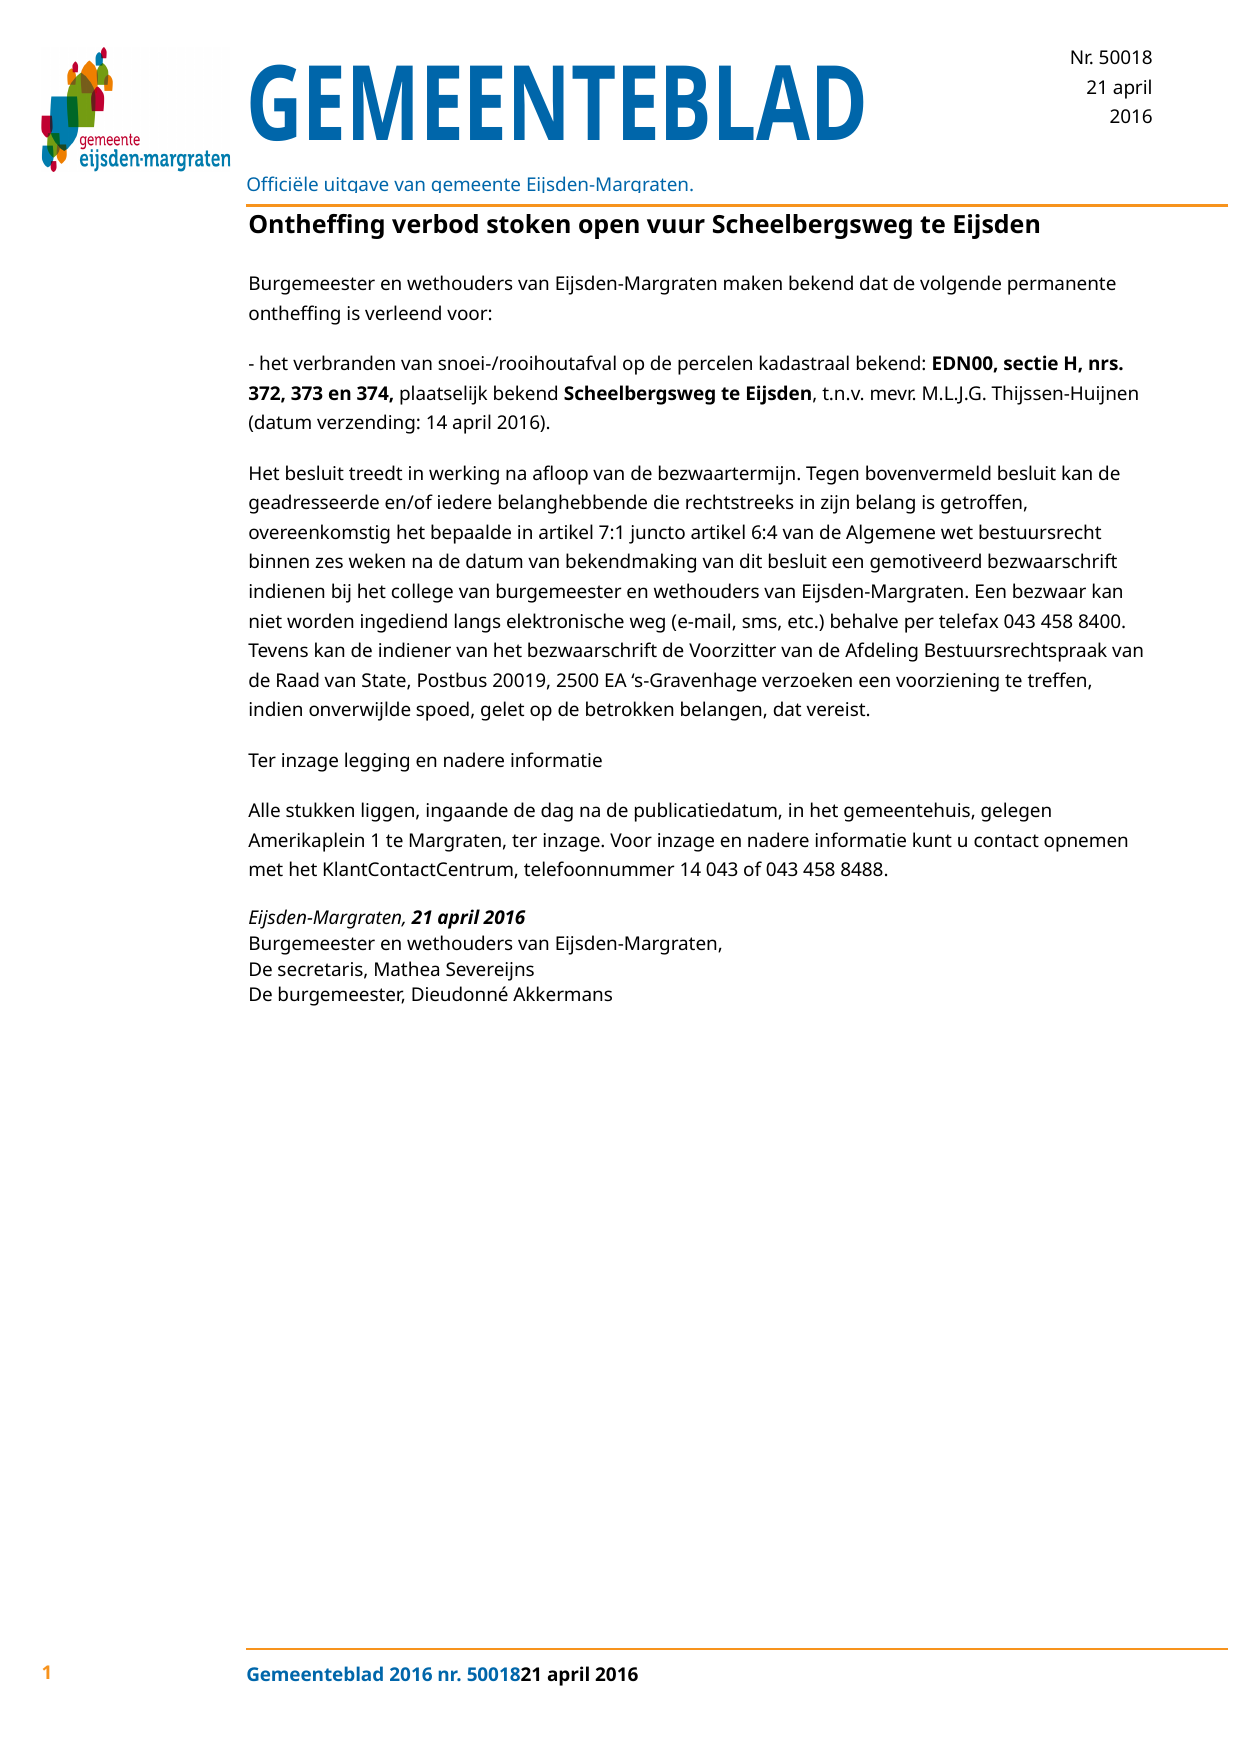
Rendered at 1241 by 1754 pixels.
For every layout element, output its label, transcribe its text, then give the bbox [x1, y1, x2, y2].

text Alle stukken liggen, ingaande de dag na de publicatiedatum, in het gemeentehuis, gelegen Amerikaplein 1 te Margraten, ter inzage. Voor inzage en nadere informatie kunt u contact opnemen met het KlantContactCentrum, telefoonnummer 14 043 of 043 458 8488. [248, 797, 1152, 882]
text De burgemeester, Dieudonné Akkermans [248, 982, 1152, 1007]
text Ontheffing verbod stoken open vuur Scheelbergsweg te Eijsden [248, 207, 1152, 241]
text Ter inzage legging en nadere informatie [248, 747, 1152, 773]
text - het verbranden van snoei-/rooihoutafval op de percelen kadastraal bekend: EDN00, sectie H, nrs. 372, 373 en 374, plaatselijk bekend Scheelbergsweg te Eijsden, t.n.v. mevr. M.L.J.G. Thijssen-Huijnen (datum verzending: 14 april 2016). [248, 350, 1152, 435]
text Burgemeester en wethouders van Eijsden-Margraten maken bekend dat de volgende permanente ontheffing is verleend voor: [248, 270, 1152, 326]
text Eijsden-Margraten, 21 april 2016 [248, 904, 1152, 930]
text De secretaris, Mathea Severeijns [248, 956, 1152, 982]
text Burgemeester en wethouders van Eijsden-Margraten, [248, 930, 1152, 956]
text Het besluit treedt in werking na afloop van de bezwaartermijn. Tegen bovenvermeld besluit kan de geadresseerde en/of iedere belanghebbende die rechtstreeks in zijn belang is getroffen, overeenkomstig het bepaalde in artikel 7:1 juncto artikel 6:4 van de Algemene wet bestuursrecht binnen zes weken na de datum van bekendmaking van dit besluit een gemotiveerd bezwaarschrift indienen bij het college van burgemeester en wethouders van Eijsden-Margraten. Een bezwaar kan niet worden ingediend langs elektronische weg (e-mail, sms, etc.) behalve per telefax 043 458 8400. Tevens kan de indiener van het bezwaarschrift de Voorzitter van de Afdeling Bestuursrechtspraak van de Raad van State, Postbus 20019, 2500 EA ‘s-Gravenhage verzoeken een voorziening te treffen, indien onverwijlde spoed, gelet op de betrokken belangen, dat vereist. [248, 460, 1152, 722]
picture [41, 47, 231, 172]
